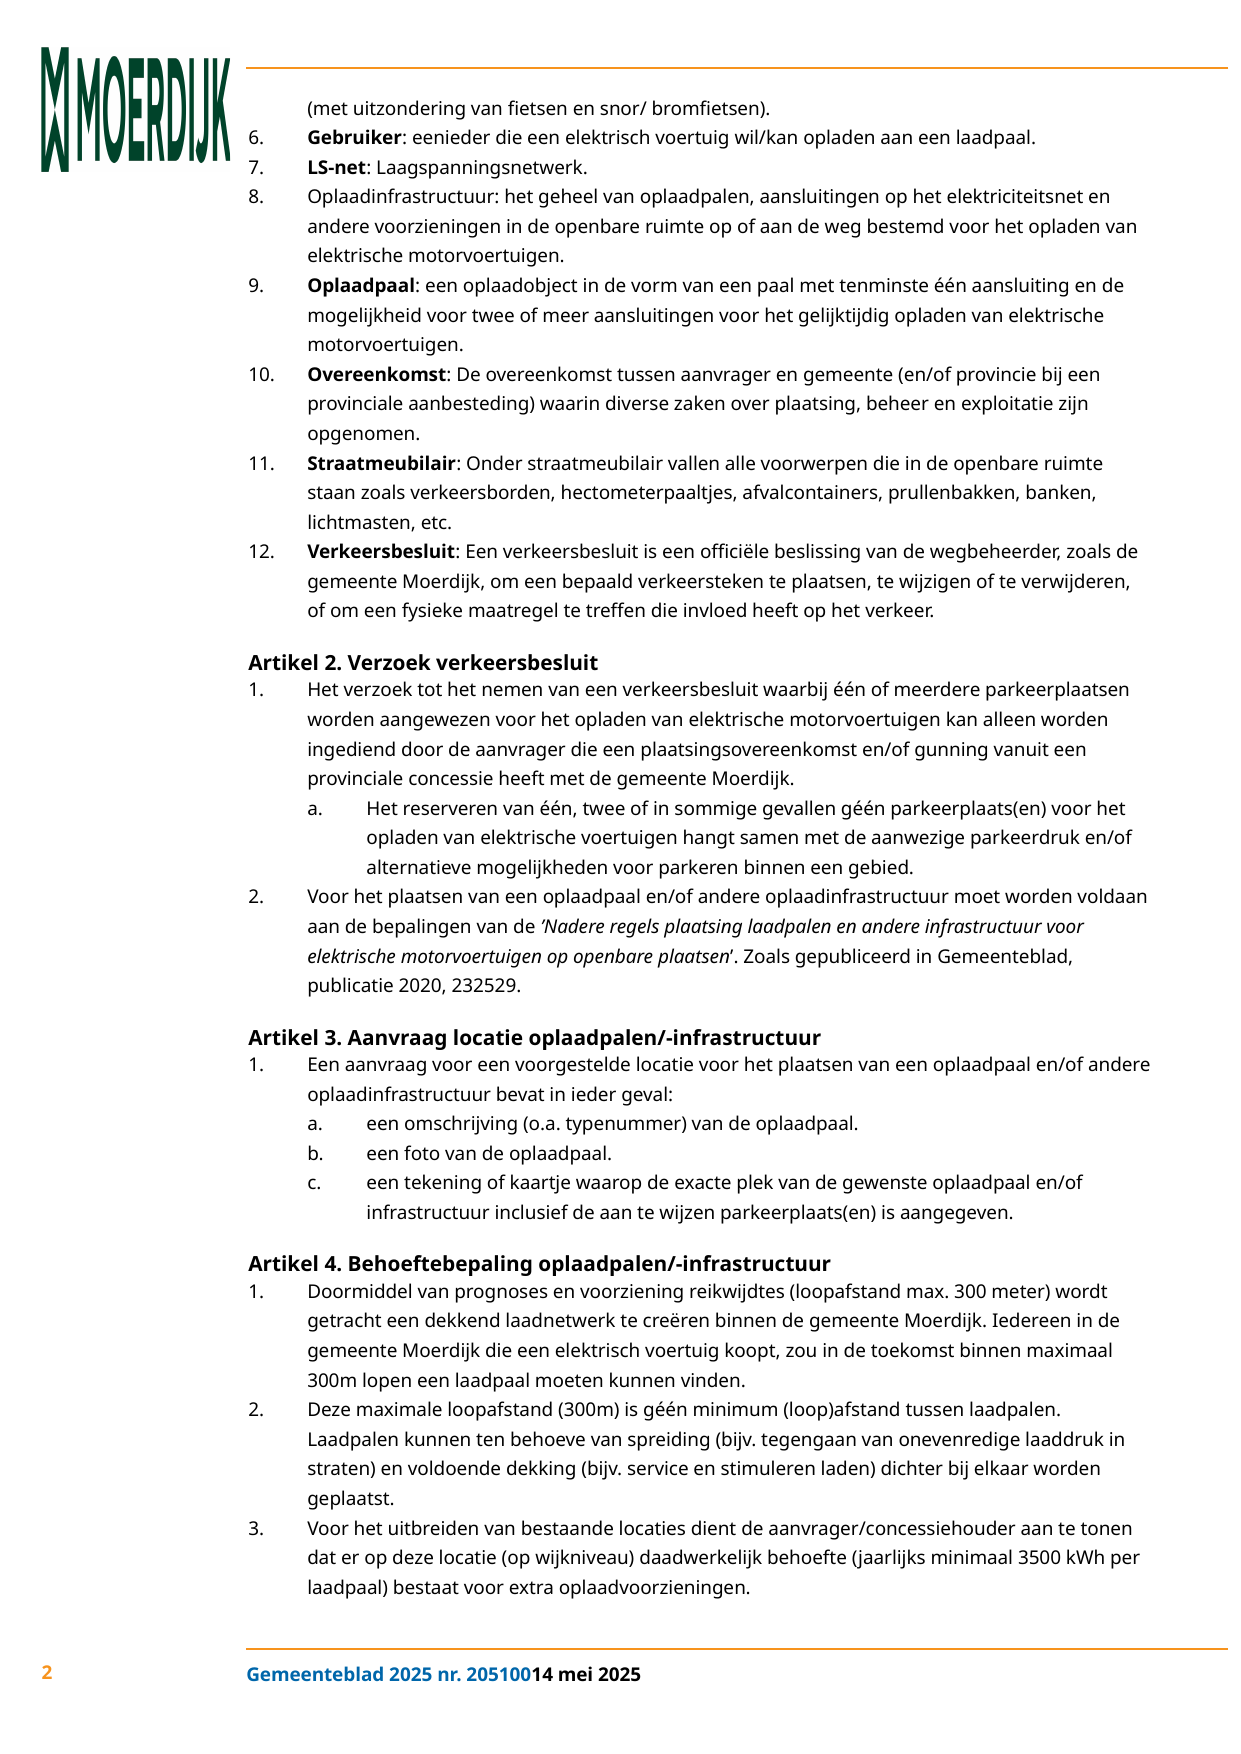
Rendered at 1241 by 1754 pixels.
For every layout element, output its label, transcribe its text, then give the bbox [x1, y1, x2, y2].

list een tekening of kaartje waarop de exacte plek van de gewenste oplaadpaal en/of infrastructuur inclusief de aan te wijzen parkeerplaats(en) is aangegeven. [307, 1169, 1152, 1225]
list Straatmeubilair: Onder straatmeubilair vallen alle voorwerpen die in de openbare ruimte staan zoals verkeersborden, hectometerpaaltjes, afvalcontainers, prullenbakken, banken, lichtmasten, etc. [248, 450, 1152, 535]
list Verkeersbesluit: Een verkeersbesluit is een officiële beslissing van de wegbeheerder, zoals de gemeente Moerdijk, om een bepaald verkeersteken te plaatsen, te wijzigen of te verwijderen, of om een fysieke maatregel te treffen die invloed heeft op het verkeer. [248, 538, 1152, 623]
list Doormiddel van prognoses en voorziening reikwijdtes (loopafstand max. 300 meter) wordt getracht een dekkend laadnetwerk te creëren binnen de gemeente Moerdijk. Iedereen in de gemeente Moerdijk die een elektrisch voertuig koopt, zou in de toekomst binnen maximaal 300m lopen een laadpaal moeten kunnen vinden. [248, 1278, 1152, 1392]
text Artikel 2. Verzoek verkeersbesluit [248, 648, 1152, 677]
list (met uitzondering van fietsen en snor/ bromfietsen). [248, 95, 1152, 121]
list Oplaadpaal: een oplaadobject in de vorm van een paal met tenminste één aansluiting en de mogelijkheid voor twee of meer aansluitingen voor het gelijktijdig opladen van elektrische motorvoertuigen. [248, 272, 1152, 357]
list Oplaadinfrastructuur: het geheel van oplaadpalen, aansluitingen op het elektriciteitsnet en andere voorzieningen in de openbare ruimte op of aan de weg bestemd voor het opladen van elektrische motorvoertuigen. [248, 183, 1152, 268]
list Voor het uitbreiden van bestaande locaties dient de aanvrager/concessiehouder aan te tonen dat er op deze locatie (op wijkniveau) daadwerkelijk behoefte (jaarlijks minimaal 3500 kWh per laadpaal) bestaat voor extra oplaadvoorzieningen. [248, 1515, 1152, 1599]
list Het reserveren van één, twee of in sommige gevallen géén parkeerplaats(en) voor het opladen van elektrische voertuigen hangt samen met de aanwezige parkeerdruk en/of alternatieve mogelijkheden voor parkeren binnen een gebied. [307, 795, 1152, 880]
text Artikel 4. Behoeftebepaling oplaadpalen/-infrastructuur [248, 1249, 1152, 1278]
picture [41, 47, 231, 172]
list LS-net: Laagspanningsnetwerk. [248, 154, 1152, 180]
list een foto van de oplaadpaal. [307, 1140, 1152, 1166]
list Voor het plaatsen van een oplaadpaal en/of andere oplaadinfrastructuur moet worden voldaan aan de bepalingen van de ’Nadere regels plaatsing laadpalen en andere infrastructuur voor elektrische motorvoertuigen op openbare plaatsen’. Zoals gepubliceerd in Gemeenteblad, publicatie 2020, 232529. [248, 884, 1152, 998]
text Artikel 3. Aanvraag locatie oplaadpalen/-infrastructuur [248, 1023, 1152, 1051]
list Een aanvraag voor een voorgestelde locatie voor het plaatsen van een oplaadpaal en/of andere oplaadinfrastructuur bevat in ieder geval: [248, 1051, 1152, 1107]
list Deze maximale loopafstand (300m) is géén minimum (loop)afstand tussen laadpalen. Laadpalen kunnen ten behoeve van spreiding (bijv. tegengaan van onevenredige laaddruk in straten) en voldoende dekking (bijv. service en stimuleren laden) dichter bij elkaar worden geplaatst. [248, 1396, 1152, 1511]
list Gebruiker: eenieder die een elektrisch voertuig wil/kan opladen aan een laadpaal. [248, 124, 1152, 150]
list een omschrijving (o.a. typenummer) van de oplaadpaal. [307, 1110, 1152, 1136]
list Overeenkomst: De overeenkomst tussen aanvrager en gemeente (en/of provincie bij een provinciale aanbesteding) waarin diverse zaken over plaatsing, beheer en exploitatie zijn opgenomen. [248, 361, 1152, 446]
list Het verzoek tot het nemen van een verkeersbesluit waarbij één of meerdere parkeerplaatsen worden aangewezen voor het opladen van elektrische motorvoertuigen kan alleen worden ingediend door de aanvrager die een plaatsingsovereenkomst en/of gunning vanuit een provinciale concessie heeft met de gemeente Moerdijk. [248, 677, 1152, 791]
